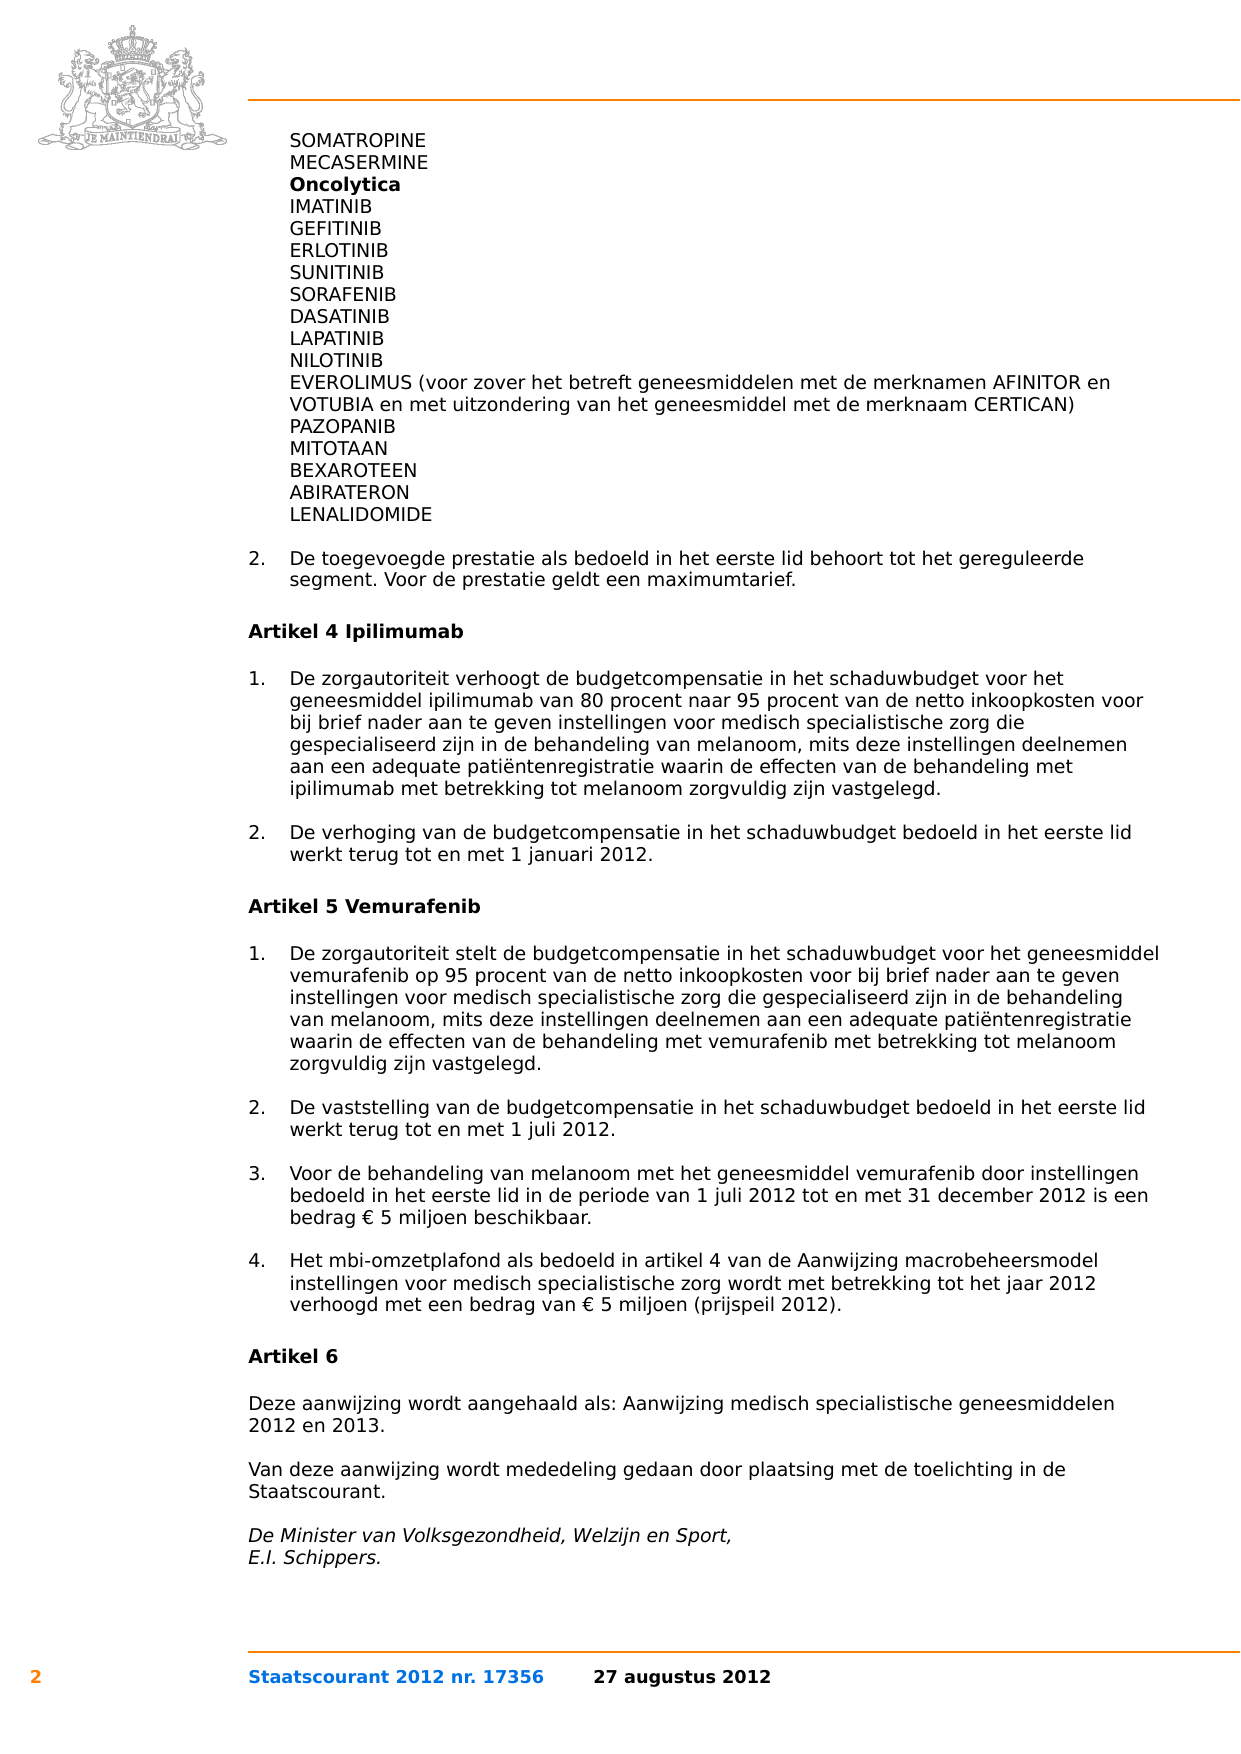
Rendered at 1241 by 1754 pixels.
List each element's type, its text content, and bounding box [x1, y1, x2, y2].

picture [38, 25, 227, 150]
text 4. Het mbi-omzetplafond als bedoeld in artikel 4 van de Aanwijzing macrobeheersmodel instellingen voor medisch specialistische zorg wordt met betrekking tot het jaar 2012 verhoogd met een bedrag van € 5 miljoen (prijspeil 2012). [248, 1250, 1163, 1316]
text 2. De vaststelling van de budgetcompensatie in het schaduwbudget bedoeld in het eerste lid werkt terug tot en met 1 juli 2012. [248, 1097, 1163, 1141]
text SORAFENIB [289, 284, 1163, 306]
subtitle Artikel 4 Ipilimumab [248, 621, 1163, 643]
text IMATINIB [289, 196, 1163, 218]
text LENALIDOMIDE [289, 503, 1163, 526]
text PAZOPANIB [289, 416, 1163, 438]
text 2. De verhoging van de budgetcompensatie in het schaduwbudget bedoeld in het eerste lid werkt terug tot en met 1 januari 2012. [248, 822, 1163, 866]
text 1. De zorgautoriteit stelt de budgetcompensatie in het schaduwbudget voor het geneesmiddel vemurafenib op 95 procent van de netto inkoopkosten voor bij brief nader aan te geven instellingen voor medisch specialistische zorg die gespecialiseerd zijn in de behandeling van melanoom, mits deze instellingen deelnemen aan een adequate patiëntenregistratie waarin de effecten van de behandeling met vemurafenib met betrekking tot melanoom zorgvuldig zijn vastgelegd. [248, 943, 1163, 1075]
text NILOTINIB [289, 350, 1163, 372]
text De Minister van Volksgezondheid, Welzijn en Sport, E.I. Schippers. [248, 1525, 1163, 1569]
text ERLOTINIB [289, 240, 1163, 262]
text SOMATROPINE [289, 130, 1163, 152]
text BEXAROTEEN [289, 459, 1163, 482]
text 3. Voor de behandeling van melanoom met het geneesmiddel vemurafenib door instellingen bedoeld in het eerste lid in de periode van 1 juli 2012 tot en met 31 december 2012 is een bedrag € 5 miljoen beschikbaar. [248, 1163, 1163, 1228]
text 1. De zorgautoriteit verhoogt de budgetcompensatie in het schaduwbudget voor het geneesmiddel ipilimumab van 80 procent naar 95 procent van de netto inkoopkosten voor bij brief nader aan te geven instellingen voor medisch specialistische zorg die gespecialiseerd zijn in de behandeling van melanoom, mits deze instellingen deelnemen aan een adequate patiëntenregistratie waarin de effecten van de behandeling met ipilimumab met betrekking tot melanoom zorgvuldig zijn vastgelegd. [248, 668, 1163, 800]
text GEFITINIB [289, 218, 1163, 240]
subtitle Artikel 5 Vemurafenib [248, 896, 1163, 918]
text Deze aanwijzing wordt aangehaald als: Aanwijzing medisch specialistische geneesmiddelen 2012 en 2013. [248, 1393, 1163, 1437]
text LAPATINIB [289, 328, 1163, 350]
text ABIRATERON [289, 482, 1163, 503]
text 2. De toegevoegde prestatie als bedoeld in het eerste lid behoort tot het gereguleerde segment. Voor de prestatie geldt een maximumtarief. [248, 547, 1163, 591]
text Van deze aanwijzing wordt mededeling gedaan door plaatsing met de toelichting in de Staatscourant. [248, 1459, 1163, 1503]
text DASATINIB [289, 306, 1163, 328]
subtitle Artikel 6 [248, 1346, 1163, 1368]
text Oncolytica [289, 174, 1163, 196]
text SUNITINIB [289, 262, 1163, 284]
text EVEROLIMUS (voor zover het betreft geneesmiddelen met de merknamen AFINITOR en VOTUBIA en met uitzondering van het geneesmiddel met de merknaam CERTICAN) [289, 372, 1163, 416]
text MECASERMINE [289, 152, 1163, 174]
text MITOTAAN [289, 438, 1163, 459]
